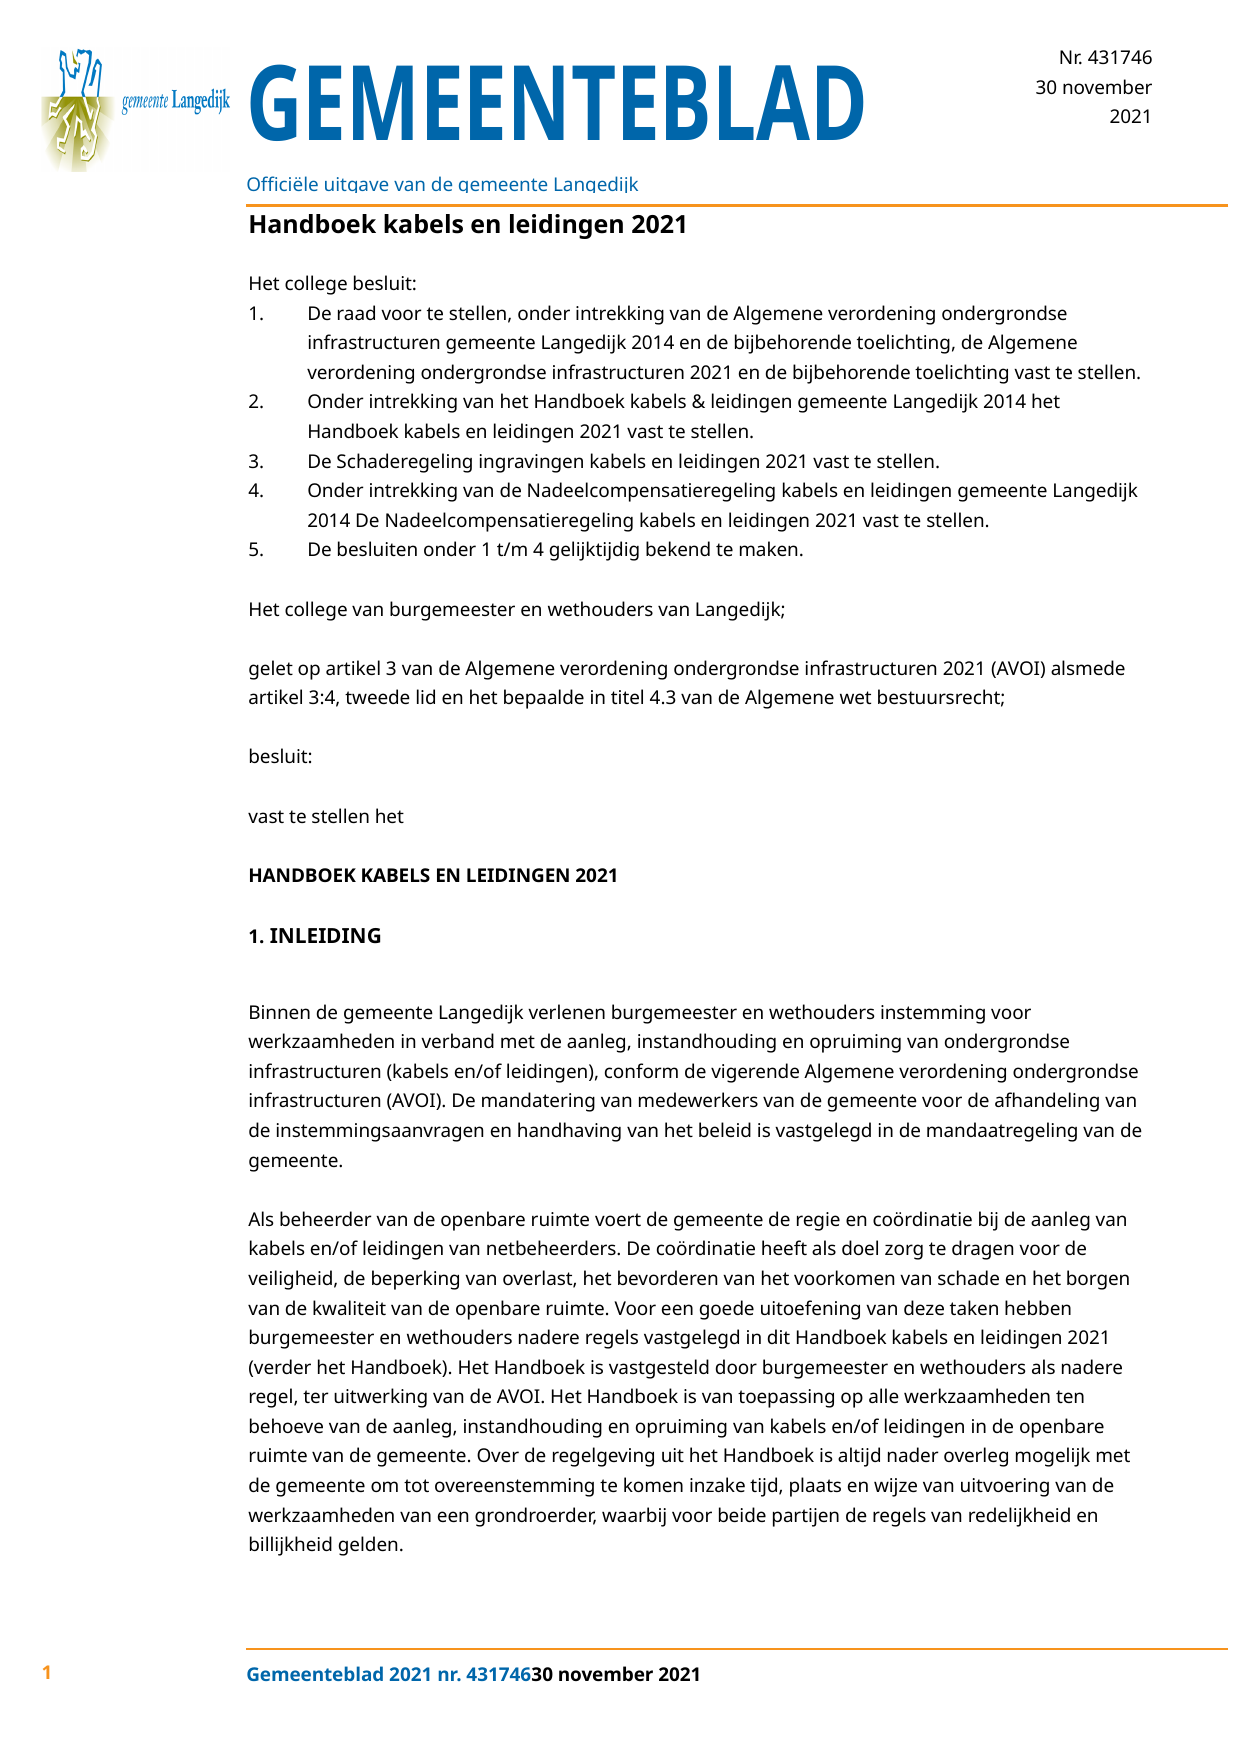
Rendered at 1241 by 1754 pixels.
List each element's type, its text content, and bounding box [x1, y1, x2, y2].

text Binnen de gemeente Langedijk verlenen burgemeester en wethouders instemming voor werkzaamheden in verband met de aanleg, instandhouding en opruiming van ondergrondse infrastructuren (kabels en/of leidingen), conform de vigerende Algemene verordening ondergrondse infrastructuren (AVOI). De mandatering van medewerkers van de gemeente voor de afhandeling van de instemmingsaanvragen en handhaving van het beleid is vastgelegd in de mandaatregeling van de gemeente. [248, 999, 1152, 1172]
text HANDBOEK KABELS EN LEIDINGEN 2021 [248, 862, 1152, 888]
text besluit: [248, 744, 1152, 769]
text gelet op artikel 3 van de Algemene verordening ondergrondse infrastructuren 2021 (AVOI) alsmede artikel 3:4, tweede lid en het bepaalde in titel 4.3 van de Algemene wet bestuursrecht; [248, 655, 1152, 710]
text Het college van burgemeester en wethouders van Langedijk; [248, 596, 1152, 621]
text Het college besluit: [248, 270, 1152, 296]
text vast te stellen het [248, 803, 1152, 828]
list De raad voor te stellen, onder intrekking van de Algemene verordening ondergrondse infrastructuren gemeente Langedijk 2014 en de bijbehorende toelichting, de Algemene verordening ondergrondse infrastructuren 2021 en de bijbehorende toelichting vast te stellen. [248, 300, 1152, 385]
text 1. INLEIDING [248, 921, 1152, 949]
list De besluiten onder 1 t/m 4 gelijktijdig bekend te maken. [248, 537, 1152, 562]
picture [41, 47, 231, 172]
list Onder intrekking van het Handboek kabels & leidingen gemeente Langedijk 2014 het Handboek kabels en leidingen 2021 vast te stellen. [248, 389, 1152, 444]
list De Schaderegeling ingravingen kabels en leidingen 2021 vast te stellen. [248, 448, 1152, 473]
text Als beheerder van de openbare ruimte voert de gemeente de regie en coördinatie bij de aanleg van kabels en/of leidingen van netbeheerders. De coördinatie heeft als doel zorg te dragen voor de veiligheid, de beperking van overlast, het bevorderen van het voorkomen van schade en het borgen van de kwaliteit van de openbare ruimte. Voor een goede uitoefening van deze taken hebben burgemeester en wethouders nadere regels vastgelegd in dit Handboek kabels en leidingen 2021 (verder het Handboek). Het Handboek is vastgesteld door burgemeester en wethouders als nadere regel, ter uitwerking van de AVOI. Het Handboek is van toepassing op alle werkzaamheden ten behoeve van de aanleg, instandhouding en opruiming van kabels en/of leidingen in de openbare ruimte van de gemeente. Over de regelgeving uit het Handboek is altijd nader overleg mogelijk met de gemeente om tot overeenstemming te komen inzake tijd, plaats en wijze van uitvoering van de werkzaamheden van een grondroerder, waarbij voor beide partijen de regels van redelijkheid en billijkheid gelden. [248, 1206, 1152, 1557]
list Onder intrekking van de Nadeelcompensatieregeling kabels en leidingen gemeente Langedijk 2014 De Nadeelcompensatieregeling kabels en leidingen 2021 vast te stellen. [248, 477, 1152, 533]
text Handboek kabels en leidingen 2021 [248, 207, 1152, 241]
